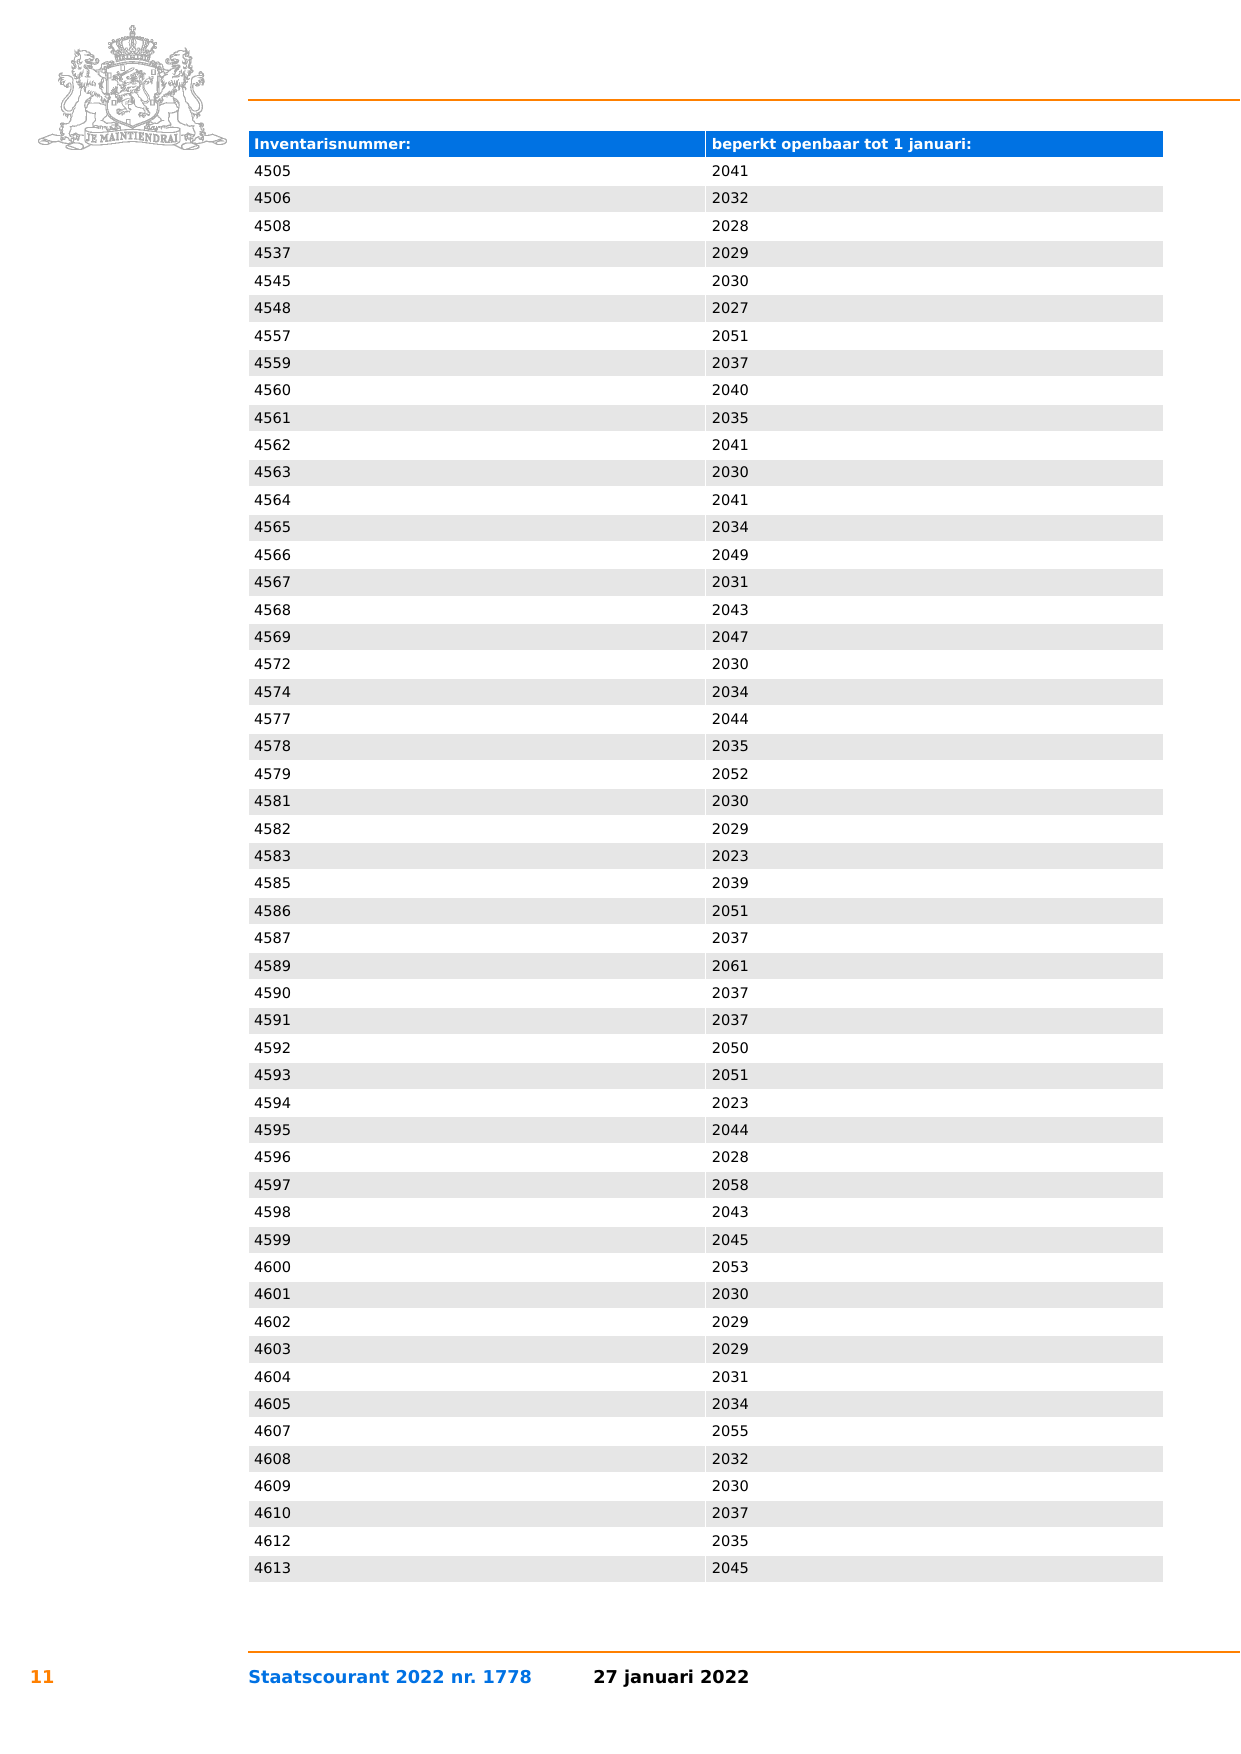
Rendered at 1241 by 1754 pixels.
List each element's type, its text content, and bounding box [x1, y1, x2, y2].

table_cell 2052 [706, 761, 1163, 787]
table_cell 4590 [249, 980, 705, 1007]
table_cell 2044 [706, 1117, 1163, 1143]
table_cell 4563 [249, 460, 705, 486]
table_cell 4578 [249, 734, 705, 760]
table_cell 4589 [249, 953, 705, 979]
table_cell 4508 [249, 213, 705, 239]
table_cell 4610 [249, 1501, 705, 1527]
table_cell 4591 [249, 1008, 705, 1034]
table_cell 4582 [249, 816, 705, 842]
table_cell 4612 [249, 1528, 705, 1554]
table_cell 2041 [706, 487, 1163, 513]
table_cell 4569 [249, 624, 705, 650]
table_cell 2030 [706, 268, 1163, 294]
table_cell 2029 [706, 241, 1163, 267]
picture [38, 25, 227, 150]
table_cell 2030 [706, 789, 1163, 815]
table_cell 2045 [706, 1556, 1163, 1582]
table_cell 4609 [249, 1473, 705, 1500]
table_cell 4560 [249, 378, 705, 404]
table_cell 4600 [249, 1254, 705, 1281]
table_cell 2028 [706, 1145, 1163, 1171]
table_cell 4566 [249, 542, 705, 568]
table_cell 2061 [706, 953, 1163, 979]
table_cell 2034 [706, 679, 1163, 705]
table_header Inventarisnummer: [249, 131, 705, 157]
table_cell 2041 [706, 158, 1163, 185]
table_cell 2034 [706, 515, 1163, 541]
table_cell 2032 [706, 186, 1163, 212]
table_cell 2040 [706, 378, 1163, 404]
table_cell 4561 [249, 405, 705, 431]
table_cell 4608 [249, 1446, 705, 1472]
table_cell 2029 [706, 1309, 1163, 1335]
table_cell 4537 [249, 241, 705, 267]
table_cell 4602 [249, 1309, 705, 1335]
table_cell 4593 [249, 1063, 705, 1089]
table_cell 2035 [706, 405, 1163, 431]
table_cell 4592 [249, 1035, 705, 1061]
table_cell 2045 [706, 1227, 1163, 1253]
table_cell 4587 [249, 925, 705, 952]
table_cell 2031 [706, 569, 1163, 596]
table_cell 4605 [249, 1391, 705, 1417]
table_cell 2027 [706, 295, 1163, 322]
table_cell 2030 [706, 651, 1163, 678]
table_cell 4579 [249, 761, 705, 787]
table_cell 2030 [706, 1282, 1163, 1308]
table_cell 2034 [706, 1391, 1163, 1417]
table_cell 4607 [249, 1419, 705, 1445]
table_cell 2035 [706, 734, 1163, 760]
table_cell 2029 [706, 1336, 1163, 1363]
table_cell 4595 [249, 1117, 705, 1143]
table_cell 2053 [706, 1254, 1163, 1281]
table_cell 2037 [706, 1008, 1163, 1034]
table_cell 4577 [249, 706, 705, 733]
table_cell 4604 [249, 1364, 705, 1390]
table_cell 2047 [706, 624, 1163, 650]
table_cell 4506 [249, 186, 705, 212]
table_cell 4548 [249, 295, 705, 322]
table_cell 2055 [706, 1419, 1163, 1445]
table_cell 4586 [249, 898, 705, 924]
table_cell 4598 [249, 1199, 705, 1226]
table_cell 2051 [706, 323, 1163, 349]
table_cell 2049 [706, 542, 1163, 568]
table_cell 2035 [706, 1528, 1163, 1554]
table_cell 2037 [706, 350, 1163, 376]
table_cell 4597 [249, 1172, 705, 1198]
table_cell 4545 [249, 268, 705, 294]
table_cell 4581 [249, 789, 705, 815]
table_cell 4568 [249, 597, 705, 623]
table_cell 2041 [706, 432, 1163, 459]
table_cell 4583 [249, 843, 705, 869]
table_cell 4574 [249, 679, 705, 705]
table_cell 2031 [706, 1364, 1163, 1390]
table_cell 4599 [249, 1227, 705, 1253]
table_cell 2037 [706, 1501, 1163, 1527]
table_cell 2050 [706, 1035, 1163, 1061]
table_cell 4603 [249, 1336, 705, 1363]
table_header beperkt openbaar tot 1 januari: [706, 131, 1163, 157]
table_cell 2028 [706, 213, 1163, 239]
table_cell 2037 [706, 980, 1163, 1007]
table_cell 4562 [249, 432, 705, 459]
table_cell 2058 [706, 1172, 1163, 1198]
table_cell 4564 [249, 487, 705, 513]
table_cell 4594 [249, 1090, 705, 1116]
table_cell 2029 [706, 816, 1163, 842]
table_cell 2030 [706, 460, 1163, 486]
table_cell 2051 [706, 1063, 1163, 1089]
table_cell 2051 [706, 898, 1163, 924]
table_cell 4613 [249, 1556, 705, 1582]
table_cell 2043 [706, 1199, 1163, 1226]
table_cell 2039 [706, 871, 1163, 897]
table_cell 4585 [249, 871, 705, 897]
table_cell 2043 [706, 597, 1163, 623]
table_cell 2037 [706, 925, 1163, 952]
table_cell 4559 [249, 350, 705, 376]
table_cell 2023 [706, 1090, 1163, 1116]
table_cell 4572 [249, 651, 705, 678]
table_cell 2030 [706, 1473, 1163, 1500]
table_cell 2044 [706, 706, 1163, 733]
table_cell 4596 [249, 1145, 705, 1171]
table_cell 2023 [706, 843, 1163, 869]
table_cell 4557 [249, 323, 705, 349]
table_cell 2032 [706, 1446, 1163, 1472]
table_cell 4565 [249, 515, 705, 541]
table_cell 4505 [249, 158, 705, 185]
table_cell 4567 [249, 569, 705, 596]
table_cell 4601 [249, 1282, 705, 1308]
